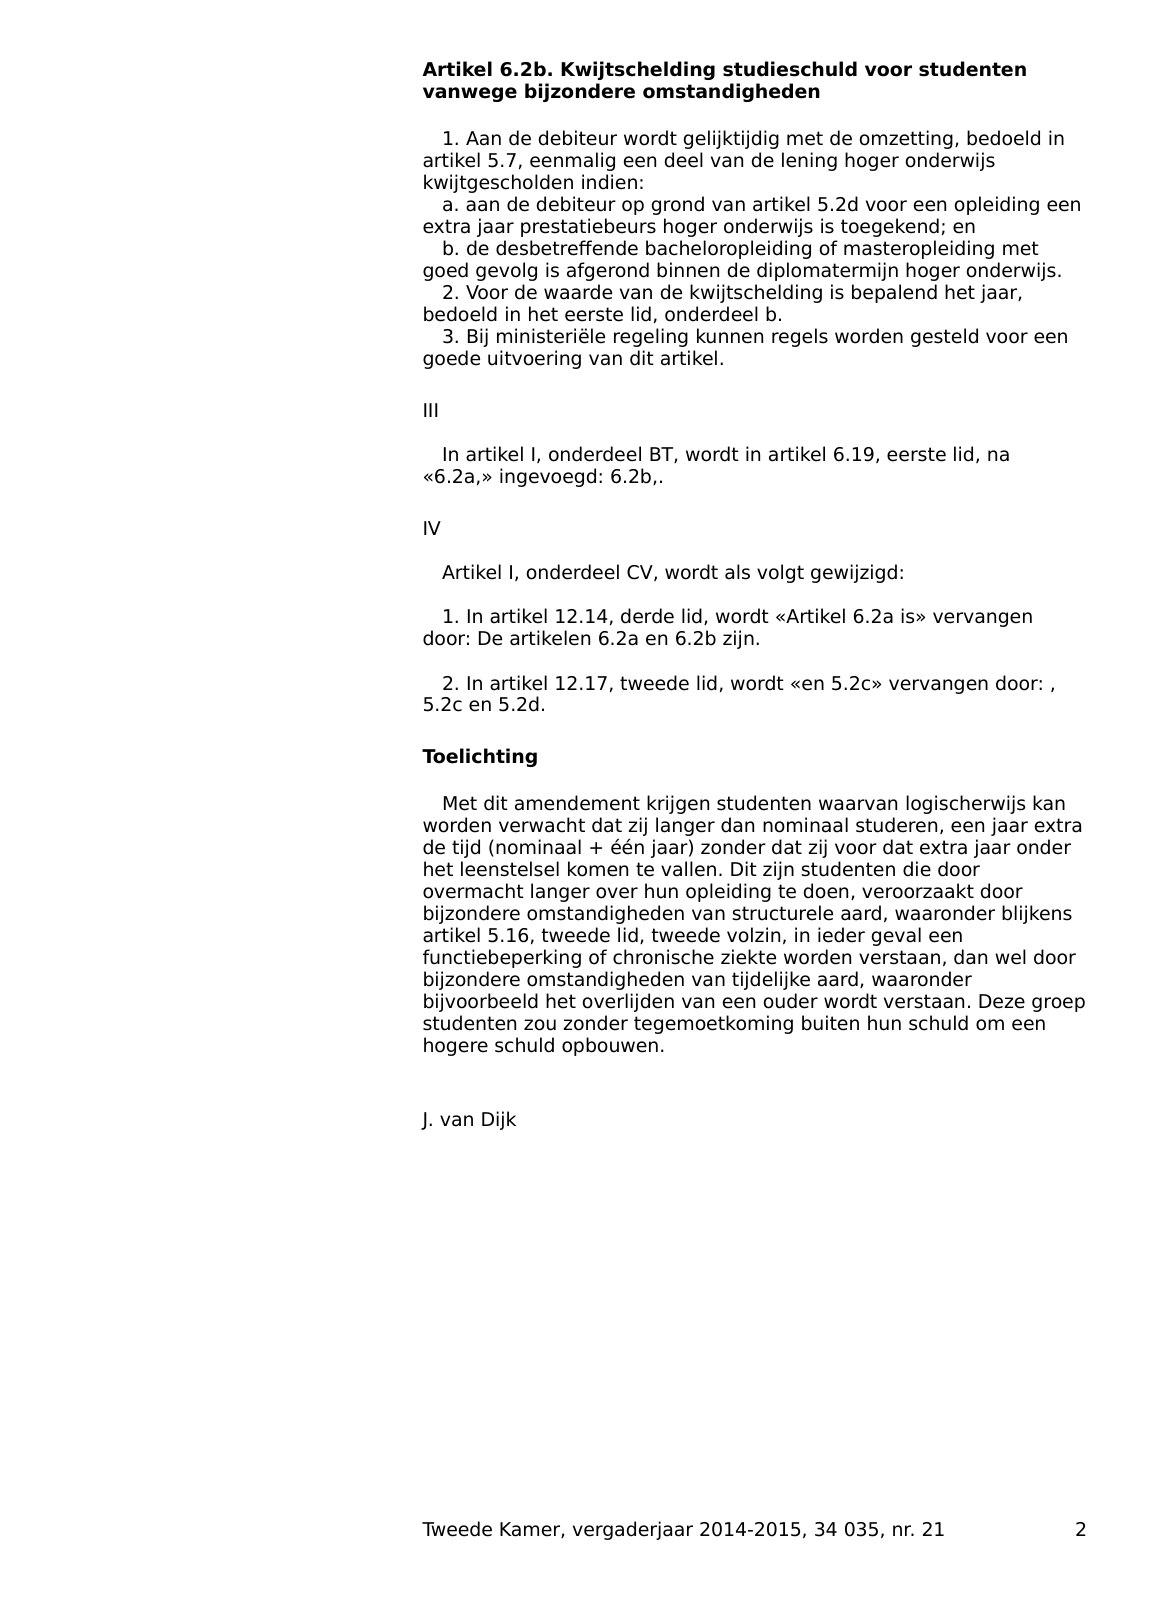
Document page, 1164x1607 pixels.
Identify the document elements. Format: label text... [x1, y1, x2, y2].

text b. de desbetreffende bacheloropleiding of masteropleiding met goed gevolg is afgerond binnen de diplomatermijn hoger onderwijs. [422, 238, 1087, 282]
text 2. In artikel 12.17, tweede lid, wordt «en 5.2c» vervangen door: , 5.2c en 5.2d. [422, 672, 1087, 716]
subtitle Artikel 6.2b. Kwijtschelding studieschuld voor studenten vanwege bijzondere omstandigheden [422, 59, 1087, 103]
subtitle IV [422, 518, 1087, 540]
text 1. Aan de debiteur wordt gelijktijdig met de omzetting, bedoeld in artikel 5.7, eenmalig een deel van de lening hoger onderwijs kwijtgescholden indien: [422, 128, 1087, 194]
text 1. In artikel 12.14, derde lid, wordt «Artikel 6.2a is» vervangen door: De artikelen 6.2a en 6.2b zijn. [422, 606, 1087, 650]
text 3. Bij ministeriële regeling kunnen regels worden gesteld voor een goede uitvoering van dit artikel. [422, 326, 1087, 370]
subtitle Toelichting [422, 746, 1087, 768]
text Artikel I, onderdeel CV, wordt als volgt gewijzigd: [422, 562, 1087, 584]
text 2. Voor de waarde van de kwijtschelding is bepalend het jaar, bedoeld in het eerste lid, onderdeel b. [422, 282, 1087, 326]
subtitle III [422, 400, 1087, 422]
text a. aan de debiteur op grond van artikel 5.2d voor een opleiding een extra jaar prestatiebeurs hoger onderwijs is toegekend; en [422, 194, 1087, 238]
text Met dit amendement krijgen studenten waarvan logischerwijs kan worden verwacht dat zij langer dan nominaal studeren, een jaar extra de tijd (nominaal + één jaar) zonder dat zij voor dat extra jaar onder het leenstelsel komen te vallen. Dit zijn studenten die door overmacht langer over hun opleiding te doen, veroorzaakt door bijzondere omstandigheden van structurele aard, waaronder blijkens artikel 5.16, tweede lid, tweede volzin, in ieder geval een functiebeperking of chronische ziekte worden verstaan, dan wel door bijzondere omstandigheden van tijdelijke aard, waaronder bijvoorbeeld het overlijden van een ouder wordt verstaan. Deze groep studenten zou zonder tegemoetkoming buiten hun schuld om een hogere schuld opbouwen. [422, 793, 1087, 1057]
text In artikel I, onderdeel BT, wordt in artikel 6.19, eerste lid, na «6.2a,» ingevoegd: 6.2b,. [422, 444, 1087, 488]
text J. van Dijk [422, 1087, 1087, 1131]
